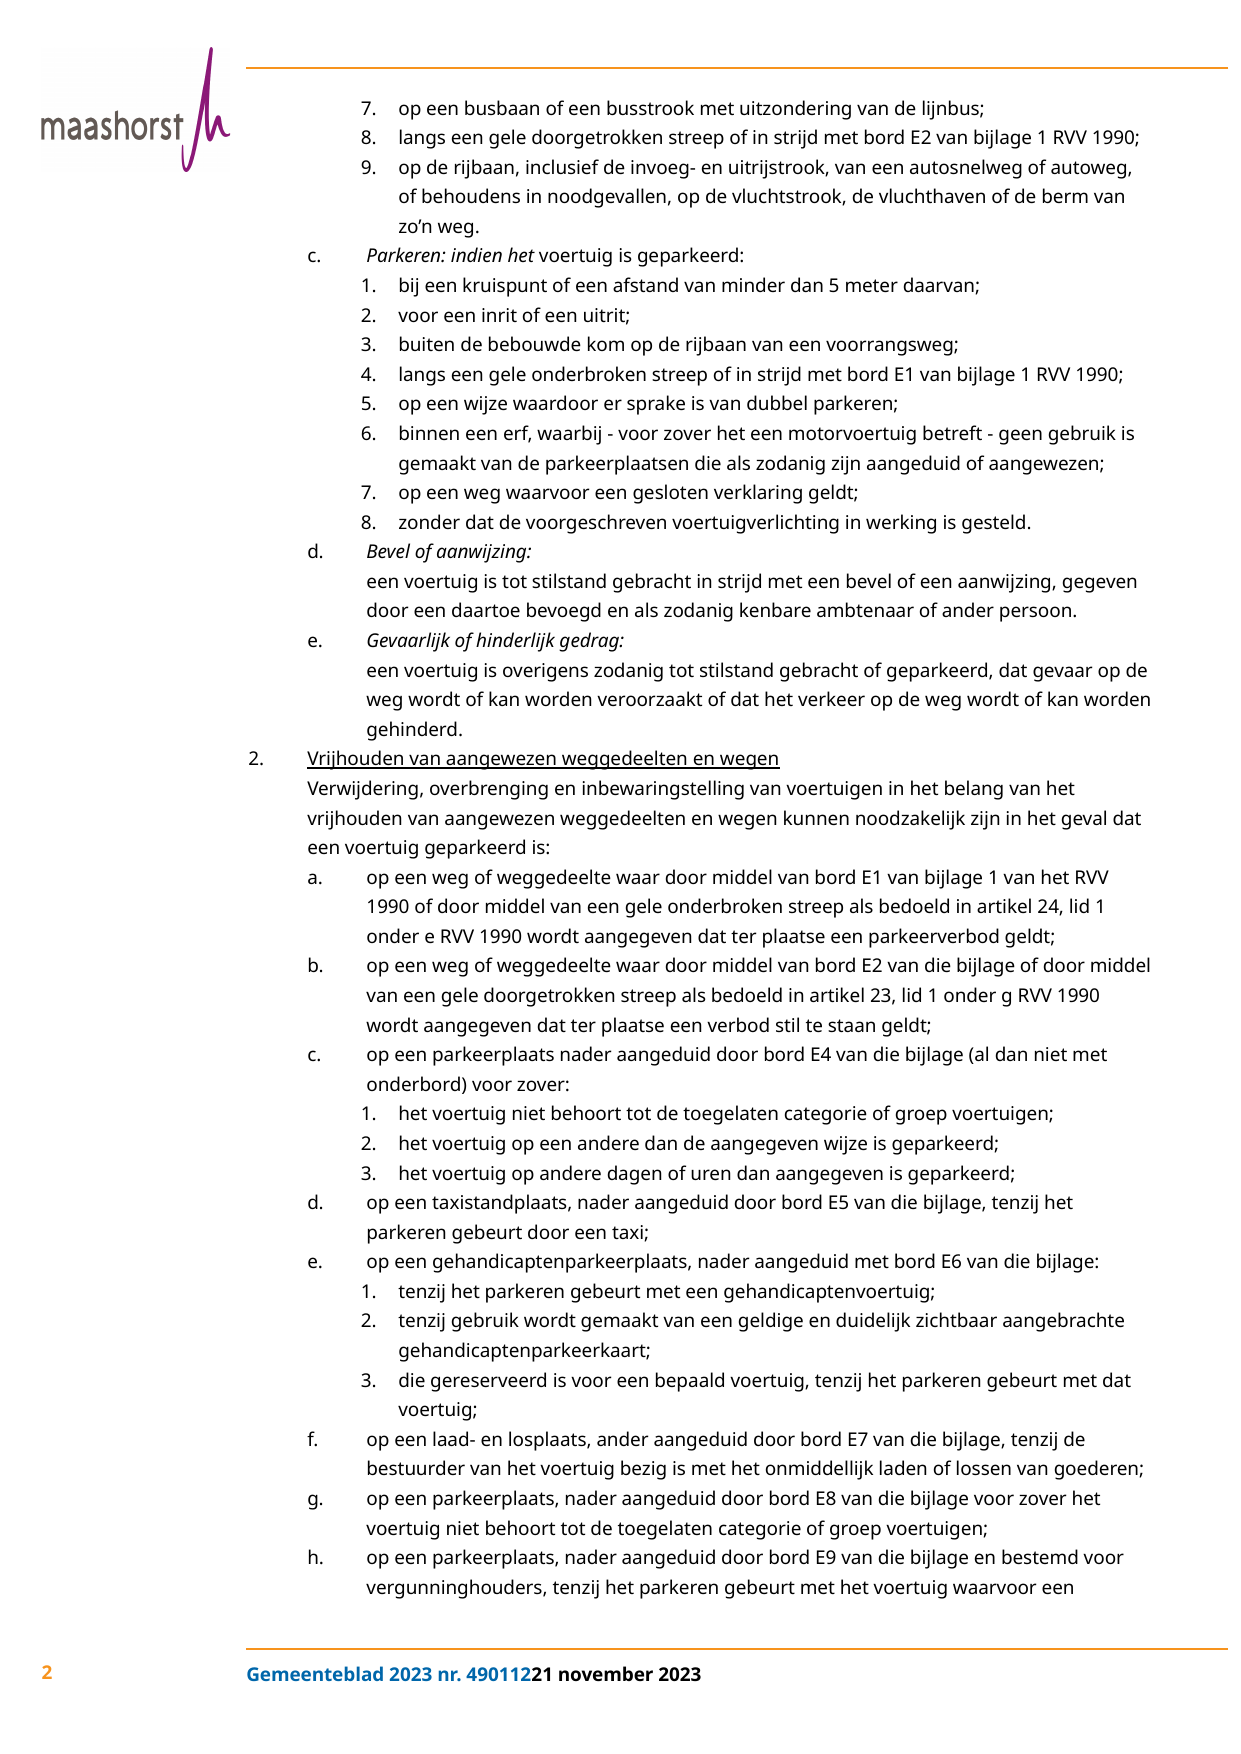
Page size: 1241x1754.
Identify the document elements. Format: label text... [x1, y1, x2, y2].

list tenzij gebruik wordt gemaakt van een geldige en duidelijk zichtbaar aangebrachte gehandicaptenparkeerkaart; [361, 1308, 1152, 1363]
list op een weg of weggedeelte waar door middel van bord E1 van bijlage 1 van het RVV 1990 of door middel van een gele onderbroken streep als bedoeld in artikel 24, lid 1 onder e RVV 1990 wordt aangegeven dat ter plaatse een parkeerverbod geldt; [307, 864, 1152, 949]
list die gereserveerd is voor een bepaald voertuig, tenzij het parkeren gebeurt met dat voertuig; [361, 1367, 1152, 1422]
list op een weg waarvoor een gesloten verklaring geldt; [361, 479, 1152, 505]
list op een parkeerplaats, nader aangeduid door bord E8 van die bijlage voor zover het voertuig niet behoort tot de toegelaten categorie of groep voertuigen; [307, 1485, 1152, 1541]
list op een weg of weggedeelte waar door middel van bord E2 van die bijlage of door middel van een gele doorgetrokken streep als bedoeld in artikel 23, lid 1 onder g RVV 1990 wordt aangegeven dat ter plaatse een verbod stil te staan geldt; [307, 953, 1152, 1038]
list een voertuig is tot stilstand gebracht in strijd met een bevel of een aanwijzing, gegeven door een daartoe bevoegd en als zodanig kenbare ambtenaar of ander persoon. [307, 568, 1152, 623]
list voor een inrit of een uitrit; [361, 302, 1152, 328]
list Verwijdering, overbrenging en inbewaringstelling van voertuigen in het belang van het vrijhouden van aangewezen weggedeelten en wegen kunnen noodzakelijk zijn in het geval dat een voertuig geparkeerd is: [248, 775, 1152, 860]
list een voertuig is overigens zodanig tot stilstand gebracht of geparkeerd, dat gevaar op de weg wordt of kan worden veroorzaakt of dat het verkeer op de weg wordt of kan worden gehinderd. [307, 657, 1152, 742]
list op een laad- en losplaats, ander aangeduid door bord E7 van die bijlage, tenzij de bestuurder van het voertuig bezig is met het onmiddellijk laden of lossen van goederen; [307, 1426, 1152, 1481]
list langs een gele doorgetrokken streep of in strijd met bord E2 van bijlage 1 RVV 1990; [361, 124, 1152, 150]
list op een gehandicaptenparkeerplaats, nader aangeduid met bord E6 van die bijlage: [307, 1248, 1152, 1274]
list het voertuig op andere dagen of uren dan aangegeven is geparkeerd; [361, 1160, 1152, 1186]
list binnen een erf, waarbij - voor zover het een motorvoertuig betreft - geen gebruik is gemaakt van de parkeerplaatsen die als zodanig zijn aangeduid of aangewezen; [361, 420, 1152, 476]
list op een parkeerplaats nader aangeduid door bord E4 van die bijlage (al dan niet met onderbord) voor zover: [307, 1041, 1152, 1097]
list bij een kruispunt of een afstand van minder dan 5 meter daarvan; [361, 272, 1152, 298]
list Parkeren: indien het voertuig is geparkeerd: [307, 243, 1152, 268]
list zonder dat de voorgeschreven voertuigverlichting in werking is gesteld. [361, 509, 1152, 535]
list Bevel of aanwijzing: [307, 538, 1152, 564]
list op een taxistandplaats, nader aangeduid door bord E5 van die bijlage, tenzij het parkeren gebeurt door een taxi; [307, 1189, 1152, 1245]
list het voertuig niet behoort tot de toegelaten categorie of groep voertuigen; [361, 1101, 1152, 1126]
list op een wijze waardoor er sprake is van dubbel parkeren; [361, 391, 1152, 416]
list buiten de bebouwde kom op de rijbaan van een voorrangsweg; [361, 331, 1152, 357]
list op een busbaan of een busstrook met uitzondering van de lijnbus; [361, 95, 1152, 121]
list tenzij het parkeren gebeurt met een gehandicaptenvoertuig; [361, 1278, 1152, 1304]
list het voertuig op een andere dan de aangegeven wijze is geparkeerd; [361, 1130, 1152, 1156]
list Vrijhouden van aangewezen weggedeelten en wegen [248, 746, 1152, 771]
picture [41, 47, 231, 172]
list langs een gele onderbroken streep of in strijd met bord E1 van bijlage 1 RVV 1990; [361, 361, 1152, 387]
list op een parkeerplaats, nader aangeduid door bord E9 van die bijlage en bestemd voor vergunninghouders, tenzij het parkeren gebeurt met het voertuig waarvoor een [307, 1544, 1152, 1600]
list op de rijbaan, inclusief de invoeg- en uitrijstrook, van een autosnelweg of autoweg, of behoudens in noodgevallen, op de vluchtstrook, de vluchthaven of de berm van zo’n weg. [361, 154, 1152, 239]
list Gevaarlijk of hinderlijk gedrag: [307, 627, 1152, 653]
